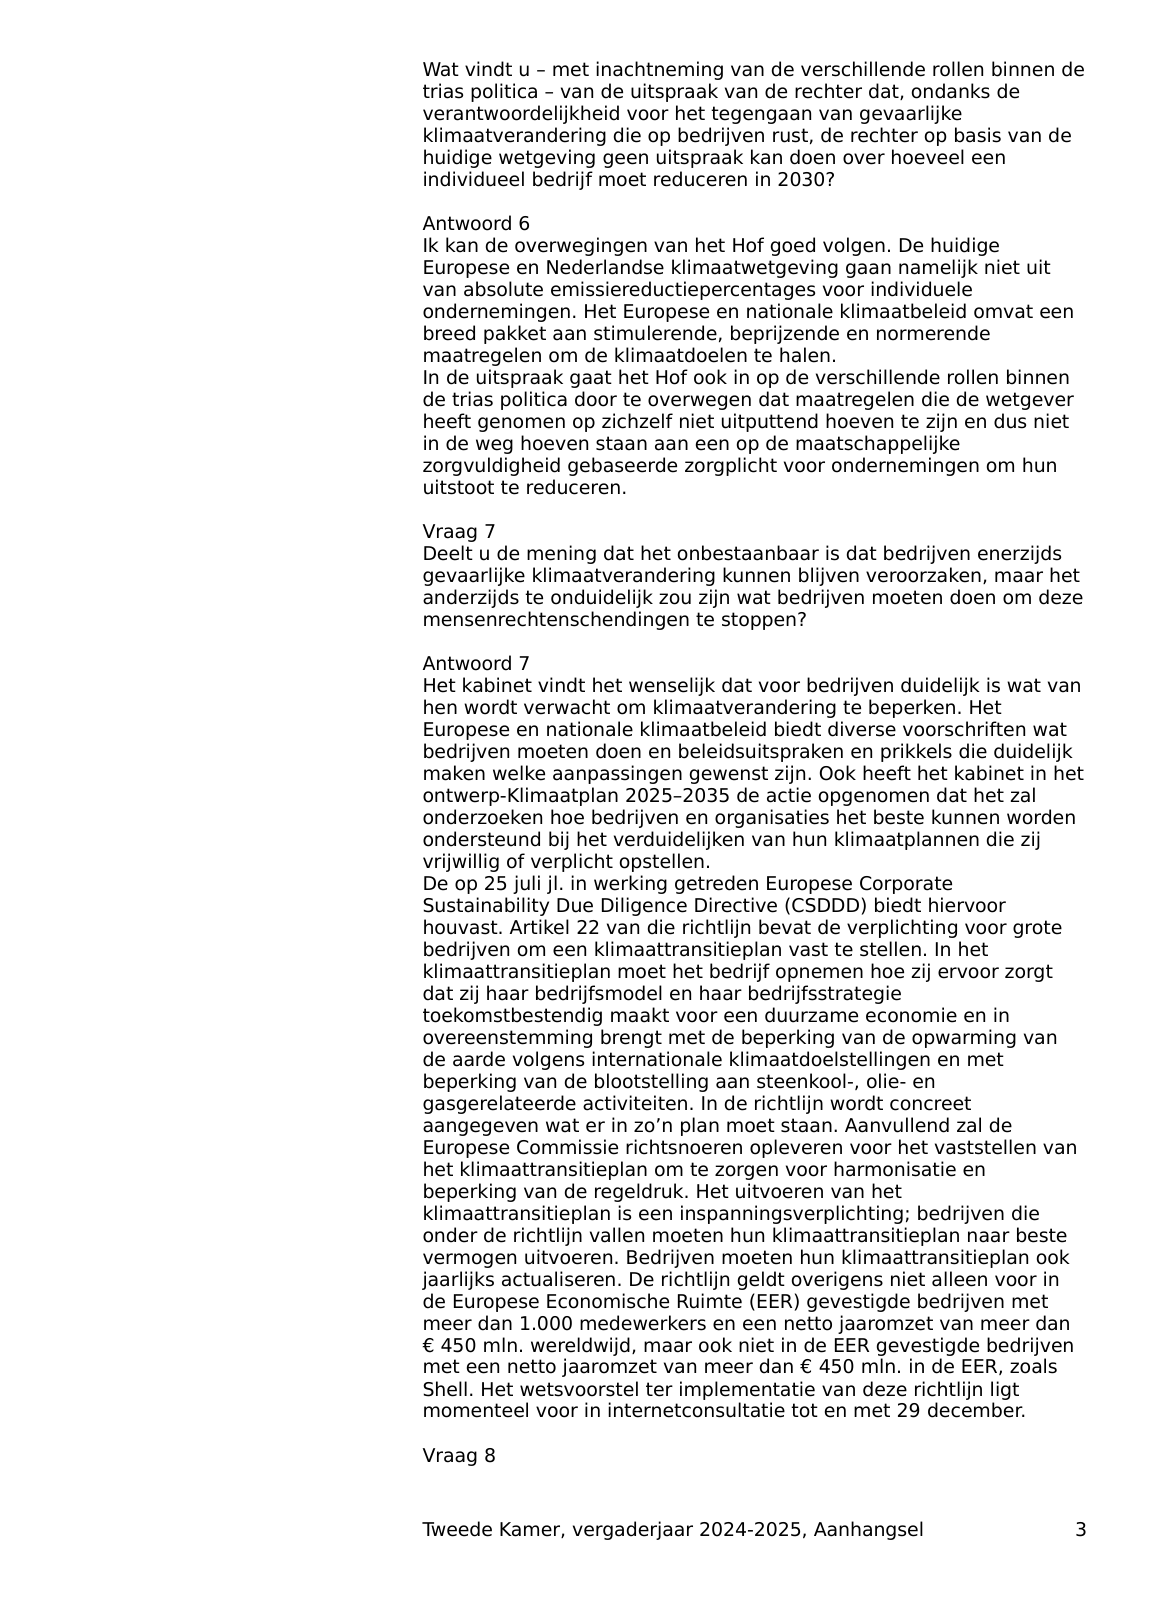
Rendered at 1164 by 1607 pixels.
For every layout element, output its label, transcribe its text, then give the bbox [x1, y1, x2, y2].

text Ik kan de overwegingen van het Hof goed volgen. De huidige Europese en Nederlandse klimaatwetgeving gaan namelijk niet uit van absolute emissiereductiepercentages voor individuele ondernemingen. Het Europese en nationale klimaatbeleid omvat een breed pakket aan stimulerende, beprijzende en normerende maatregelen om de klimaatdoelen te halen. [422, 235, 1087, 367]
text Deelt u de mening dat het onbestaanbaar is dat bedrijven enerzijds gevaarlijke klimaatverandering kunnen blijven veroorzaken, maar het anderzijds te onduidelijk zou zijn wat bedrijven moeten doen om deze mensenrechtenschendingen te stoppen? [422, 543, 1087, 631]
text Wat vindt u – met inachtneming van de verschillende rollen binnen de trias politica – van de uitspraak van de rechter dat, ondanks de verantwoordelijkheid voor het tegengaan van gevaarlijke klimaatverandering die op bedrijven rust, de rechter op basis van de huidige wetgeving geen uitspraak kan doen over hoeveel een individueel bedrijf moet reduceren in 2030? [422, 59, 1087, 191]
text Antwoord 7 [422, 653, 1087, 675]
text In de uitspraak gaat het Hof ook in op de verschillende rollen binnen de trias politica door te overwegen dat maatregelen die de wetgever heeft genomen op zichzelf niet uitputtend hoeven te zijn en dus niet in de weg hoeven staan aan een op de maatschappelijke zorgvuldigheid gebaseerde zorgplicht voor ondernemingen om hun uitstoot te reduceren. [422, 367, 1087, 499]
text Vraag 7 [422, 521, 1087, 543]
text Vraag 8 [422, 1444, 1087, 1467]
text Antwoord 6 [422, 213, 1087, 235]
text Het kabinet vindt het wenselijk dat voor bedrijven duidelijk is wat van hen wordt verwacht om klimaatverandering te beperken. Het Europese en nationale klimaatbeleid biedt diverse voorschriften wat bedrijven moeten doen en beleidsuitspraken en prikkels die duidelijk maken welke aanpassingen gewenst zijn. Ook heeft het kabinet in het ontwerp-Klimaatplan 2025–2035 de actie opgenomen dat het zal onderzoeken hoe bedrijven en organisaties het beste kunnen worden ondersteund bij het verduidelijken van hun klimaatplannen die zij vrijwillig of verplicht opstellen. [422, 675, 1087, 873]
text De op 25 juli jl. in werking getreden Europese Corporate Sustainability Due Diligence Directive (CSDDD) biedt hiervoor houvast. Artikel 22 van die richtlijn bevat de verplichting voor grote bedrijven om een klimaattransitieplan vast te stellen. In het klimaattransitieplan moet het bedrijf opnemen hoe zij ervoor zorgt dat zij haar bedrijfsmodel en haar bedrijfsstrategie toekomstbestendig maakt voor een duurzame economie en in overeenstemming brengt met de beperking van de opwarming van de aarde volgens internationale klimaatdoelstellingen en met beperking van de blootstelling aan steenkool-, olie- en gasgerelateerde activiteiten. In de richtlijn wordt concreet aangegeven wat er in zo’n plan moet staan. Aanvullend zal de Europese Commissie richtsnoeren opleveren voor het vaststellen van het klimaattransitieplan om te zorgen voor harmonisatie en beperking van de regeldruk. Het uitvoeren van het klimaattransitieplan is een inspanningsverplichting; bedrijven die onder de richtlijn vallen moeten hun klimaattransitieplan naar beste vermogen uitvoeren. Bedrijven moeten hun klimaattransitieplan ook jaarlijks actualiseren. De richtlijn geldt overigens niet alleen voor in de Europese Economische Ruimte (EER) gevestigde bedrijven met meer dan 1.000 medewerkers en een netto jaaromzet van meer dan € 450 mln. wereldwijd, maar ook niet in de EER gevestigde bedrijven met een netto jaaromzet van meer dan € 450 mln. in de EER, zoals Shell. Het wetsvoorstel ter implementatie van deze richtlijn ligt momenteel voor in internetconsultatie tot en met 29 december. [422, 873, 1087, 1422]
